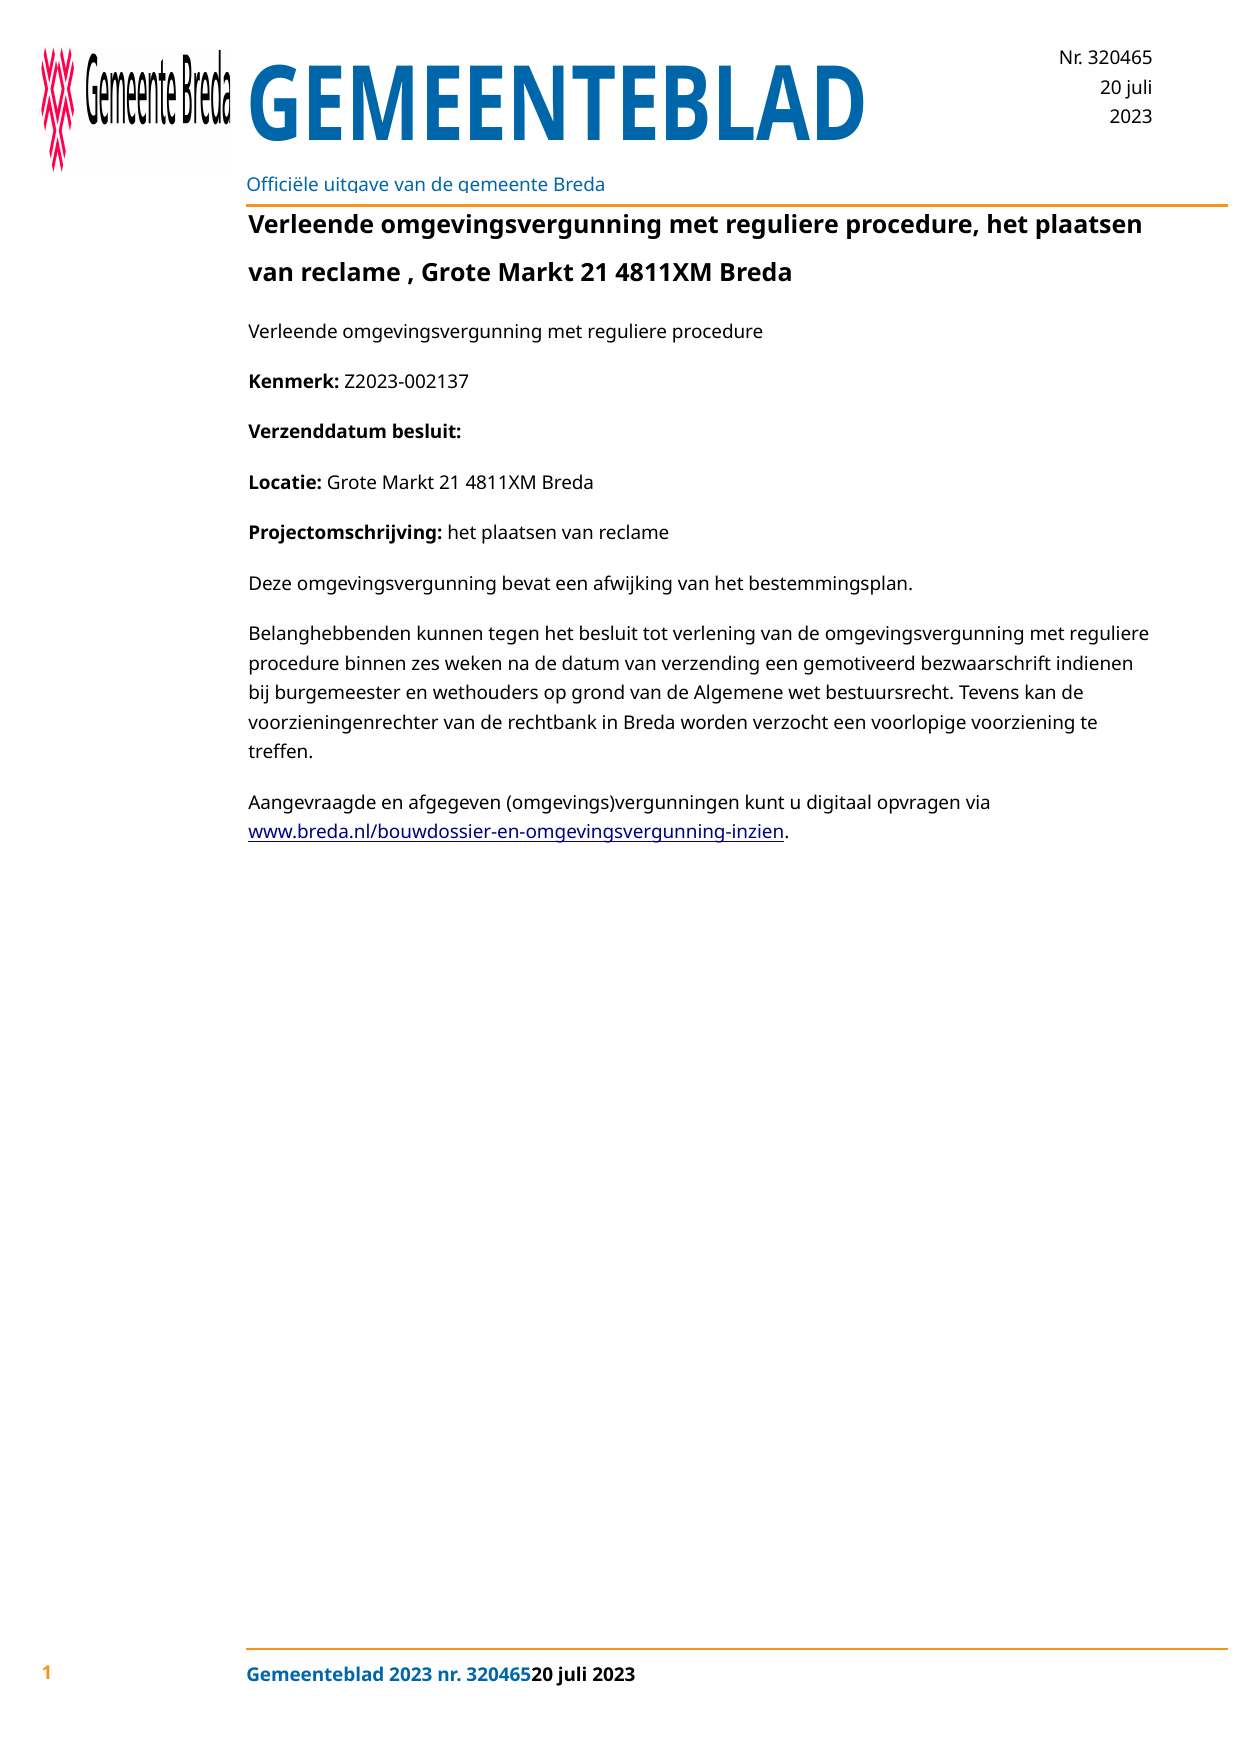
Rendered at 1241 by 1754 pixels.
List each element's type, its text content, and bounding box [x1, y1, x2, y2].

text Aangevraagde en afgegeven (omgevings)vergunningen kunt u digitaal opvragen via www.breda.nl/bouwdossier-en-omgevingsvergunning-inzien. [248, 789, 1152, 844]
text Kenmerk: Z2023-002137 [248, 368, 1152, 394]
text Verleende omgevingsvergunning met reguliere procedure [248, 318, 1152, 344]
text Locatie: Grote Markt 21 4811XM Breda [248, 469, 1152, 495]
text Verleende omgevingsvergunning met reguliere procedure, het plaatsen van reclame , Grote Markt 21 4811XM Breda [248, 207, 1152, 288]
text Deze omgevingsvergunning bevat een afwijking van het bestemmingsplan. [248, 570, 1152, 596]
text Belanghebbenden kunnen tegen het besluit tot verlening van de omgevingsvergunning met reguliere procedure binnen zes weken na de datum van verzending een gemotiveerd bezwaarschrift indienen bij burgemeester en wethouders op grond van de Algemene wet bestuursrecht. Tevens kan de voorzieningenrechter van de rechtbank in Breda worden verzocht een voorlopige voorziening te treffen. [248, 620, 1152, 764]
text Verzenddatum besluit: [248, 419, 1152, 444]
text Projectomschrijving: het plaatsen van reclame [248, 519, 1152, 545]
picture [41, 47, 231, 172]
